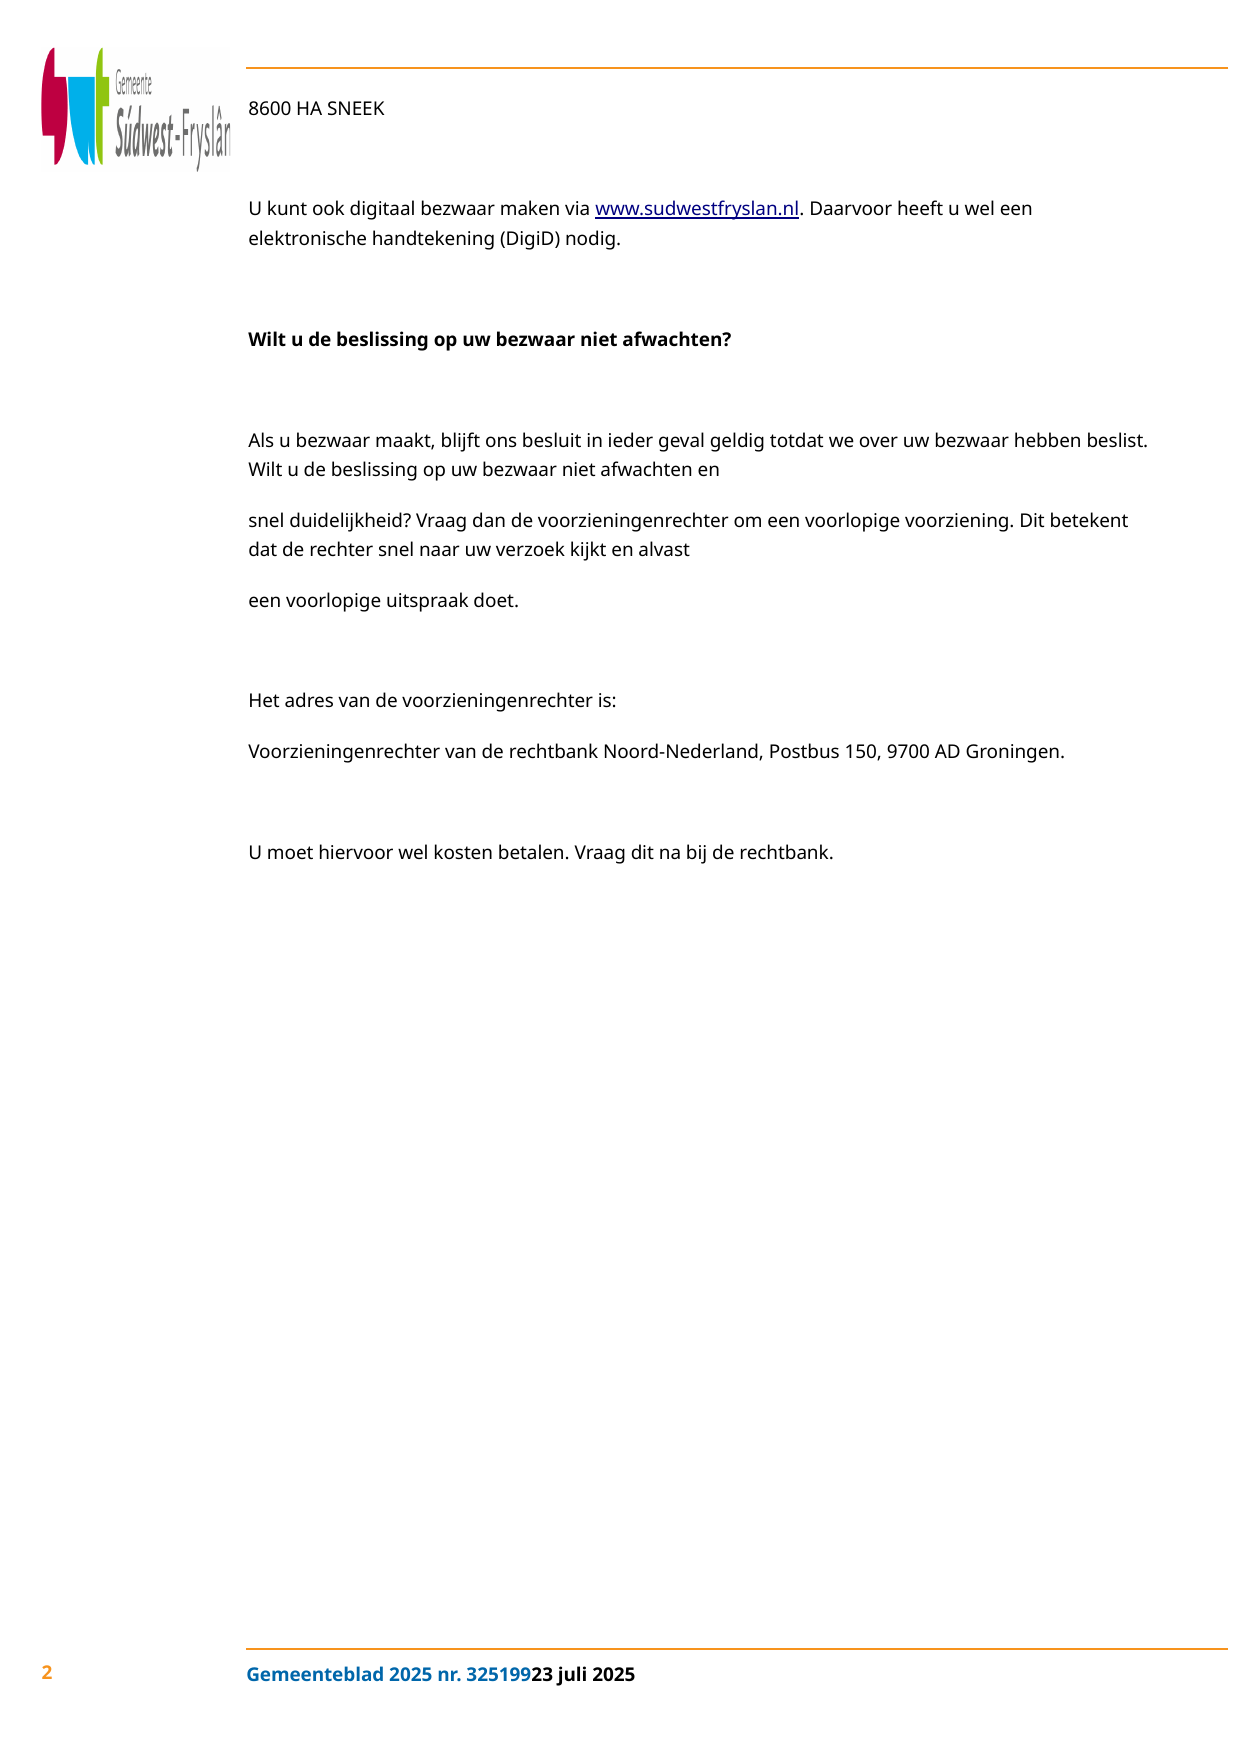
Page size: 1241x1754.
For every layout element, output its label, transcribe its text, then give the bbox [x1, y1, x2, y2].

text Voorzieningenrechter van de rechtbank Noord-Nederland, Postbus 150, 9700 AD Groningen. [248, 738, 1152, 764]
text een voorlopige uitspraak doet. [248, 587, 1152, 613]
text Wilt u de beslissing op uw bezwaar niet afwachten? [248, 326, 1152, 352]
text Het adres van de voorzieningenrechter is: [248, 688, 1152, 713]
text Als u bezwaar maakt, blijft ons besluit in ieder geval geldig totdat we over uw bezwaar hebben beslist. Wilt u de beslissing op uw bezwaar niet afwachten en [248, 427, 1152, 482]
text snel duidelijkheid? Vraag dan de voorzieningenrechter om een voorlopige voorziening. Dit betekent dat de rechter snel naar uw verzoek kijkt en alvast [248, 507, 1152, 562]
text U kunt ook digitaal bezwaar maken via www.sudwestfryslan.nl. Daarvoor heeft u wel een elektronische handtekening (DigiD) nodig. [248, 196, 1152, 251]
text 8600 HA SNEEK [248, 95, 1152, 121]
picture [41, 47, 231, 172]
text U moet hiervoor wel kosten betalen. Vraag dit na bij de rechtbank. [248, 839, 1152, 865]
